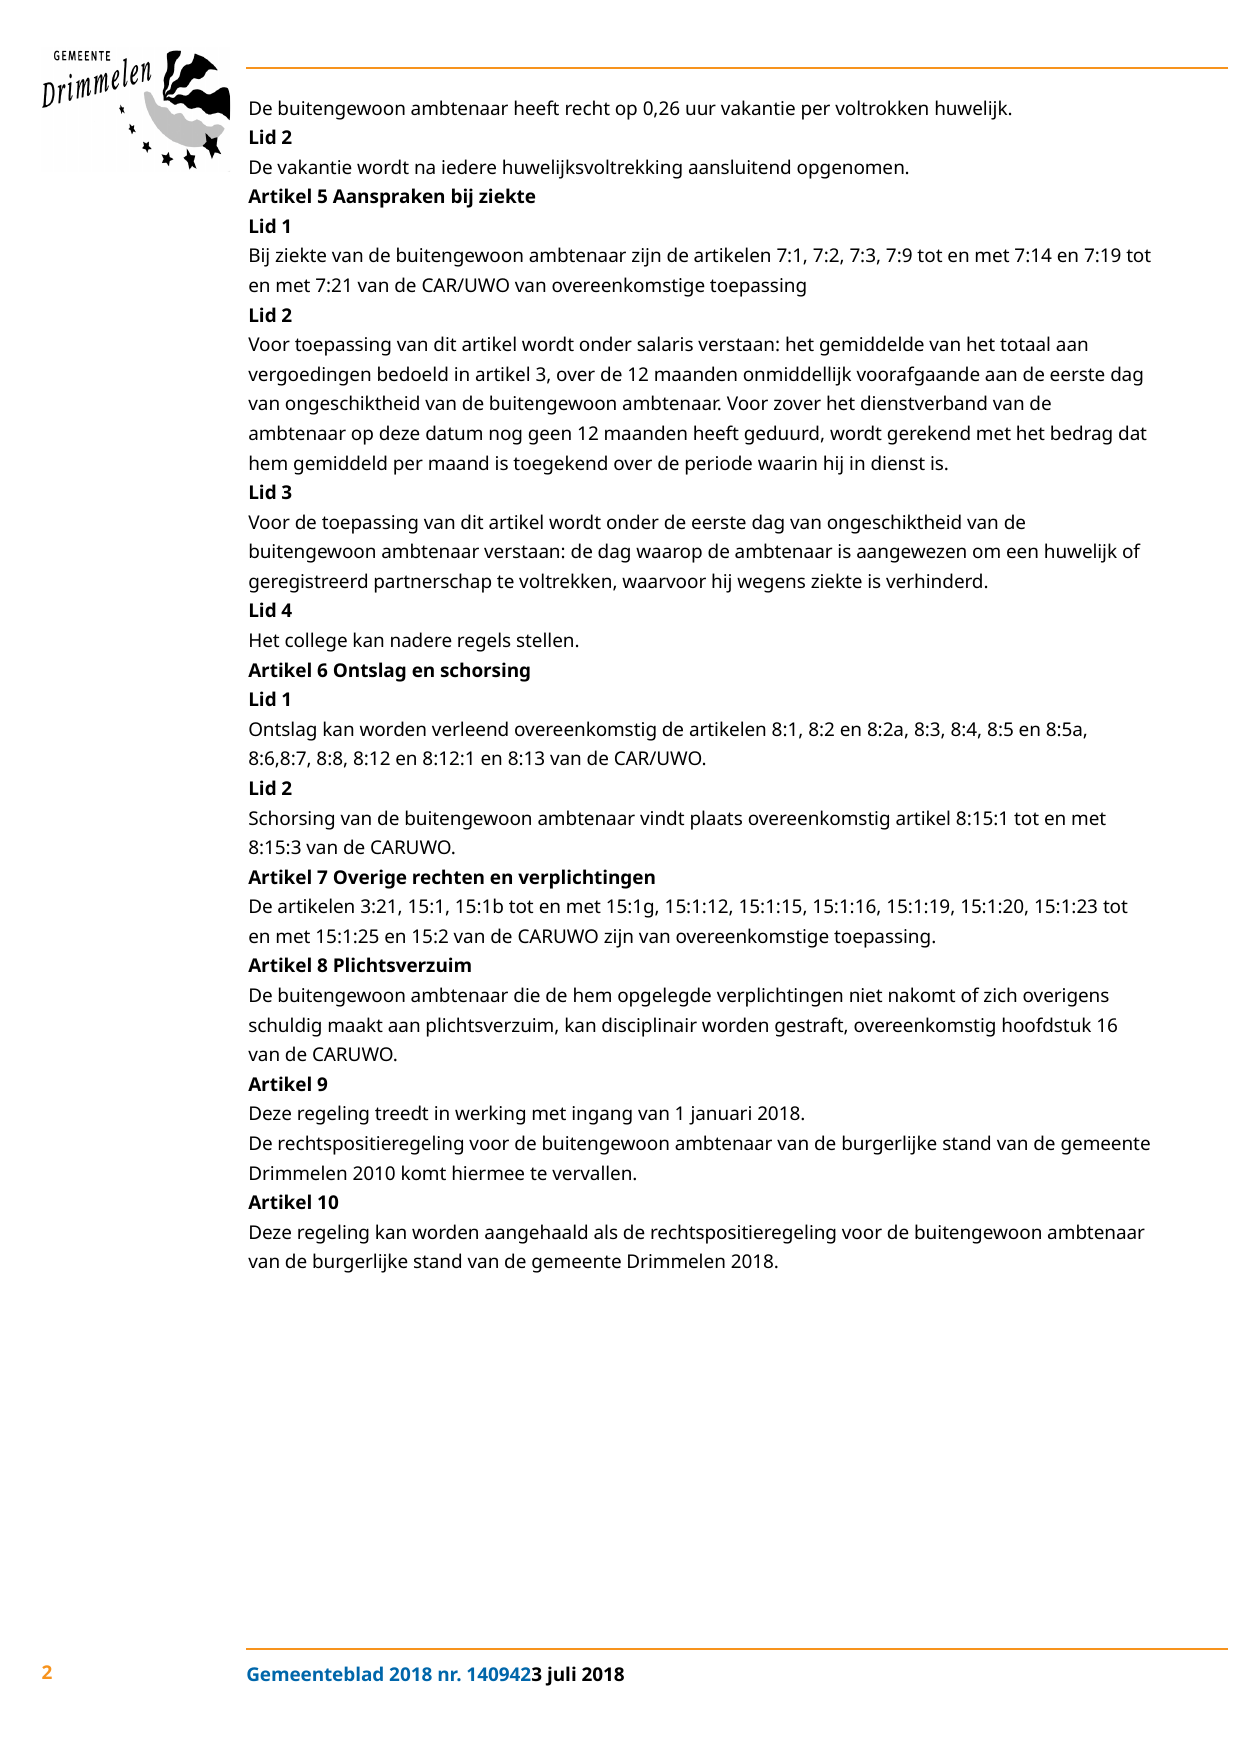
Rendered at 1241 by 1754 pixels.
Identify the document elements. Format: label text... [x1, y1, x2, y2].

text Lid 2 [248, 775, 1152, 801]
text Ontslag kan worden verleend overeenkomstig de artikelen 8:1, 8:2 en 8:2a, 8:3, 8:4, 8:5 en 8:5a, 8:6,8:7, 8:8, 8:12 en 8:12:1 en 8:13 van de CAR/UWO. [248, 716, 1152, 771]
text De buitengewoon ambtenaar die de hem opgelegde verplichtingen niet nakomt of zich overigens schuldig maakt aan plichtsverzuim, kan disciplinair worden gestraft, overeenkomstig hoofdstuk 16 van de CARUWO. [248, 982, 1152, 1067]
text Voor de toepassing van dit artikel wordt onder de eerste dag van ongeschiktheid van de buitengewoon ambtenaar verstaan: de dag waarop de ambtenaar is aangewezen om een huwelijk of geregistreerd partnerschap te voltrekken, waarvoor hij wegens ziekte is verhinderd. [248, 509, 1152, 594]
text Deze regeling treedt in werking met ingang van 1 januari 2018. [248, 1101, 1152, 1126]
text Het college kan nadere regels stellen. [248, 627, 1152, 653]
text Artikel 8 Plichtsverzuim [248, 953, 1152, 978]
text De buitengewoon ambtenaar heeft recht op 0,26 uur vakantie per voltrokken huwelijk. [248, 95, 1152, 121]
text Lid 1 [248, 213, 1152, 239]
text Voor toepassing van dit artikel wordt onder salaris verstaan: het gemiddelde van het totaal aan vergoedingen bedoeld in artikel 3, over de 12 maanden onmiddellijk voorafgaande aan de eerste dag van ongeschiktheid van de buitengewoon ambtenaar. Voor zover het dienstverband van de ambtenaar op deze datum nog geen 12 maanden heeft geduurd, wordt gerekend met het bedrag dat hem gemiddeld per maand is toegekend over de periode waarin hij in dienst is. [248, 331, 1152, 476]
text Artikel 7 Overige rechten en verplichtingen [248, 864, 1152, 890]
picture [41, 47, 231, 172]
text Artikel 10 [248, 1189, 1152, 1215]
text Lid 3 [248, 479, 1152, 505]
text De rechtspositieregeling voor de buitengewoon ambtenaar van de burgerlijke stand van de gemeente Drimmelen 2010 komt hiermee te vervallen. [248, 1130, 1152, 1186]
text Schorsing van de buitengewoon ambtenaar vindt plaats overeenkomstig artikel 8:15:1 tot en met 8:15:3 van de CARUWO. [248, 805, 1152, 860]
text De artikelen 3:21, 15:1, 15:1b tot en met 15:1g, 15:1:12, 15:1:15, 15:1:16, 15:1:19, 15:1:20, 15:1:23 tot en met 15:1:25 en 15:2 van de CARUWO zijn van overeenkomstige toepassing. [248, 893, 1152, 949]
text Artikel 5 Aanspraken bij ziekte [248, 183, 1152, 209]
text Lid 1 [248, 686, 1152, 712]
text Lid 2 [248, 124, 1152, 150]
text Artikel 6 Ontslag en schorsing [248, 657, 1152, 683]
text De vakantie wordt na iedere huwelijksvoltrekking aansluitend opgenomen. [248, 154, 1152, 180]
text Bij ziekte van de buitengewoon ambtenaar zijn de artikelen 7:1, 7:2, 7:3, 7:9 tot en met 7:14 en 7:19 tot en met 7:21 van de CAR/UWO van overeenkomstige toepassing [248, 243, 1152, 298]
text Artikel 9 [248, 1071, 1152, 1097]
text Lid 4 [248, 598, 1152, 623]
text Lid 2 [248, 302, 1152, 328]
text Deze regeling kan worden aangehaald als de rechtspositieregeling voor de buitengewoon ambtenaar van de burgerlijke stand van de gemeente Drimmelen 2018. [248, 1219, 1152, 1274]
